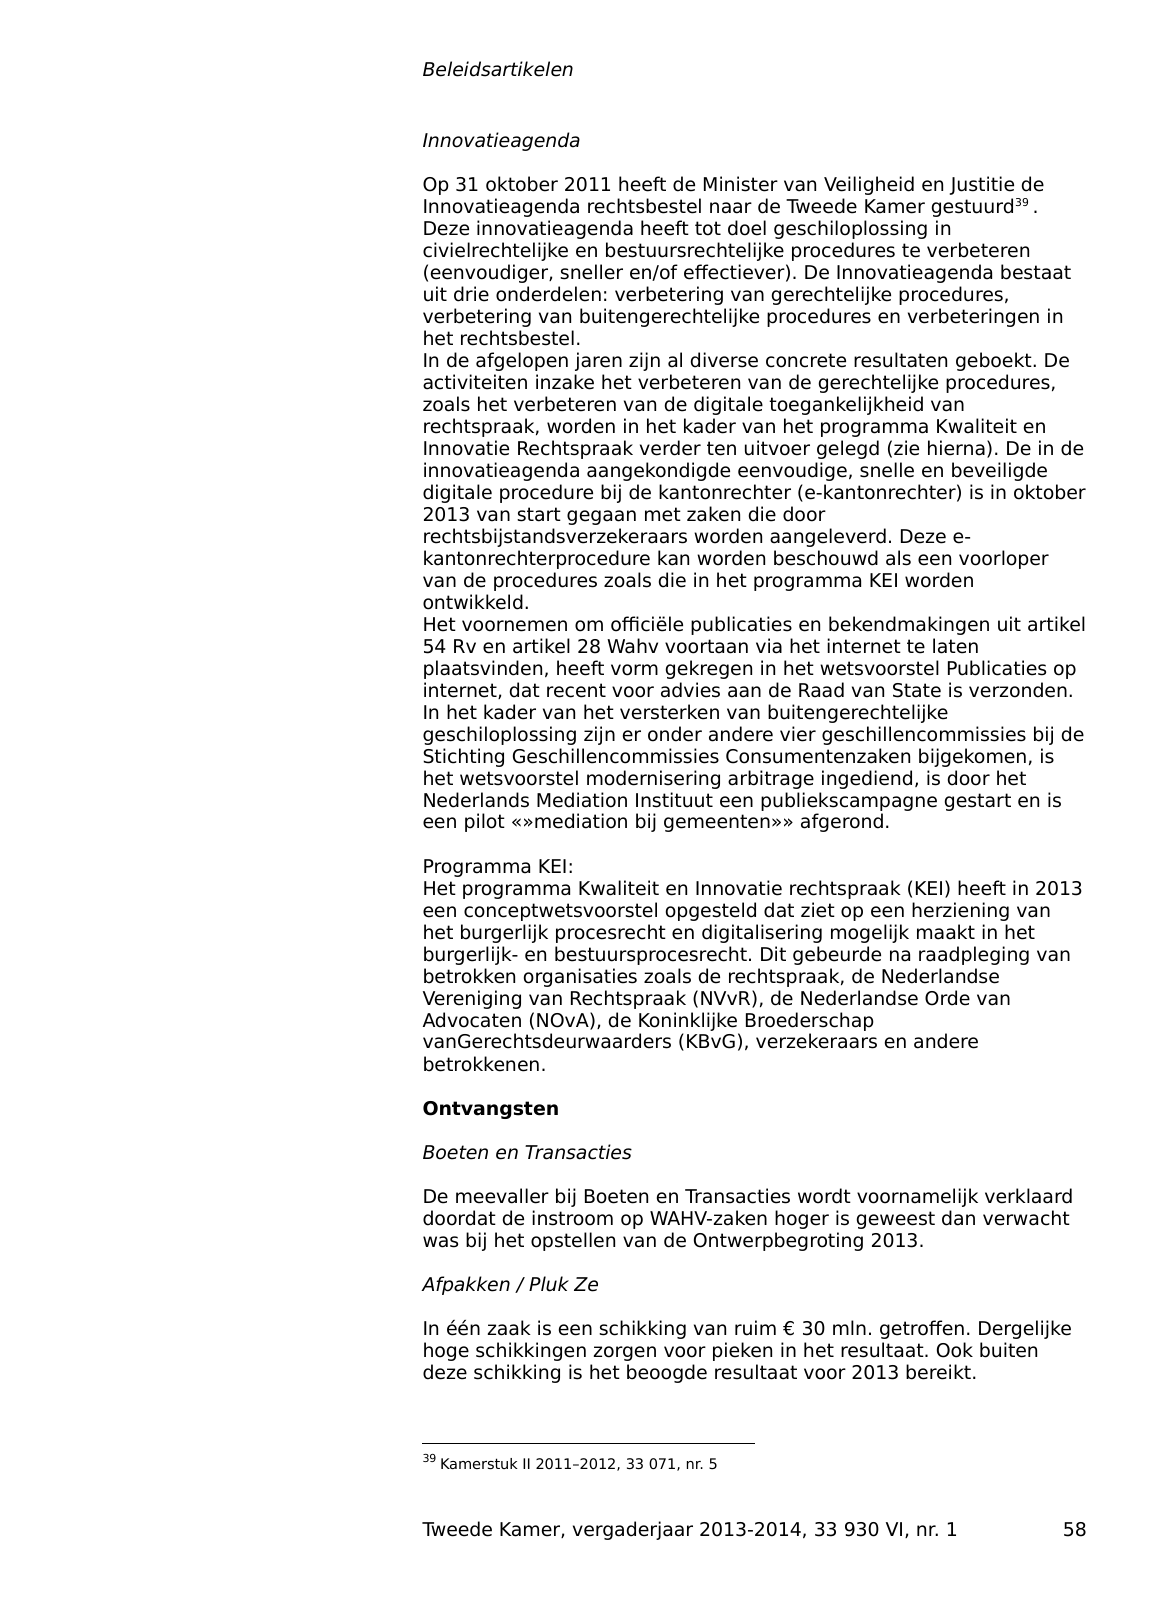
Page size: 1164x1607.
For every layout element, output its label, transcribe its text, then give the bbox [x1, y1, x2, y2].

text Programma KEI: [422, 856, 1087, 878]
subtitle Innovatieagenda [422, 130, 1087, 152]
text Het programma Kwaliteit en Innovatie rechtspraak (KEI) heeft in 2013 een conceptwetsvoorstel opgesteld dat ziet op een herziening van het burgerlijk procesrecht en digitalisering mogelijk maakt in het burgerlijk- en bestuursprocesrecht. Dit gebeurde na raadpleging van betrokken organisaties zoals de rechtspraak, de Nederlandse Vereniging van Rechtspraak (NVvR), de Nederlandse Orde van Advocaten (NOvA), de Koninklijke Broederschap vanGerechtsdeurwaarders (KBvG), verzekeraars en andere betrokkenen. [422, 878, 1087, 1075]
text Kamerstuk II 2011–2012, 33 071, nr. 5 [422, 1452, 1087, 1474]
text In de afgelopen jaren zijn al diverse concrete resultaten geboekt. De activiteiten inzake het verbeteren van de gerechtelijke procedures, zoals het verbeteren van de digitale toegankelijkheid van rechtspraak, worden in het kader van het programma Kwaliteit en Innovatie Rechtspraak verder ten uitvoer gelegd (zie hierna). De in de innovatieagenda aangekondigde eenvoudige, snelle en beveiligde digitale procedure bij de kantonrechter (e-kantonrechter) is in oktober 2013 van start gegaan met zaken die door rechtsbijstandsverzekeraars worden aangeleverd. Deze e-kantonrechterprocedure kan worden beschouwd als een voorloper van de procedures zoals die in het programma KEI worden ontwikkeld. [422, 350, 1087, 614]
text Op 31 oktober 2011 heeft de Minister van Veiligheid en Justitie de Innovatieagenda rechtsbestel naar de Tweede Kamer gestuurd. Deze innovatieagenda heeft tot doel geschiloplossing in civielrechtelijke en bestuursrechtelijke procedures te verbeteren (eenvoudiger, sneller en/of effectiever). De Innovatieagenda bestaat uit drie onderdelen: verbetering van gerechtelijke procedures, verbetering van buitengerechtelijke procedures en verbeteringen in het rechtsbestel. [422, 174, 1087, 350]
subtitle Boeten en Transacties [422, 1142, 1087, 1164]
text In één zaak is een schikking van ruim € 30 mln. getroffen. Dergelijke hoge schikkingen zorgen voor pieken in het resultaat. Ook buiten deze schikking is het beoogde resultaat voor 2013 bereikt. [422, 1318, 1087, 1384]
subtitle Afpakken / Pluk Ze [422, 1274, 1087, 1296]
text Het voornemen om officiële publicaties en bekendmakingen uit artikel 54 Rv en artikel 28 Wahv voortaan via het internet te laten plaatsvinden, heeft vorm gekregen in het wetsvoorstel Publicaties op internet, dat recent voor advies aan de Raad van State is verzonden. In het kader van het versterken van buitengerechtelijke geschiloplossing zijn er onder andere vier geschillencommissies bij de Stichting Geschillencommissies Consumentenzaken bijgekomen, is het wetsvoorstel modernisering arbitrage ingediend, is door het Nederlands Mediation Instituut een publiekscampagne gestart en is een pilot «»mediation bij gemeenten»» afgerond. [422, 614, 1087, 833]
text De meevaller bij Boeten en Transacties wordt voornamelijk verklaard doordat de instroom op WAHV-zaken hoger is geweest dan verwacht was bij het opstellen van de Ontwerpbegroting 2013. [422, 1186, 1087, 1252]
subtitle Ontvangsten [422, 1098, 1087, 1119]
